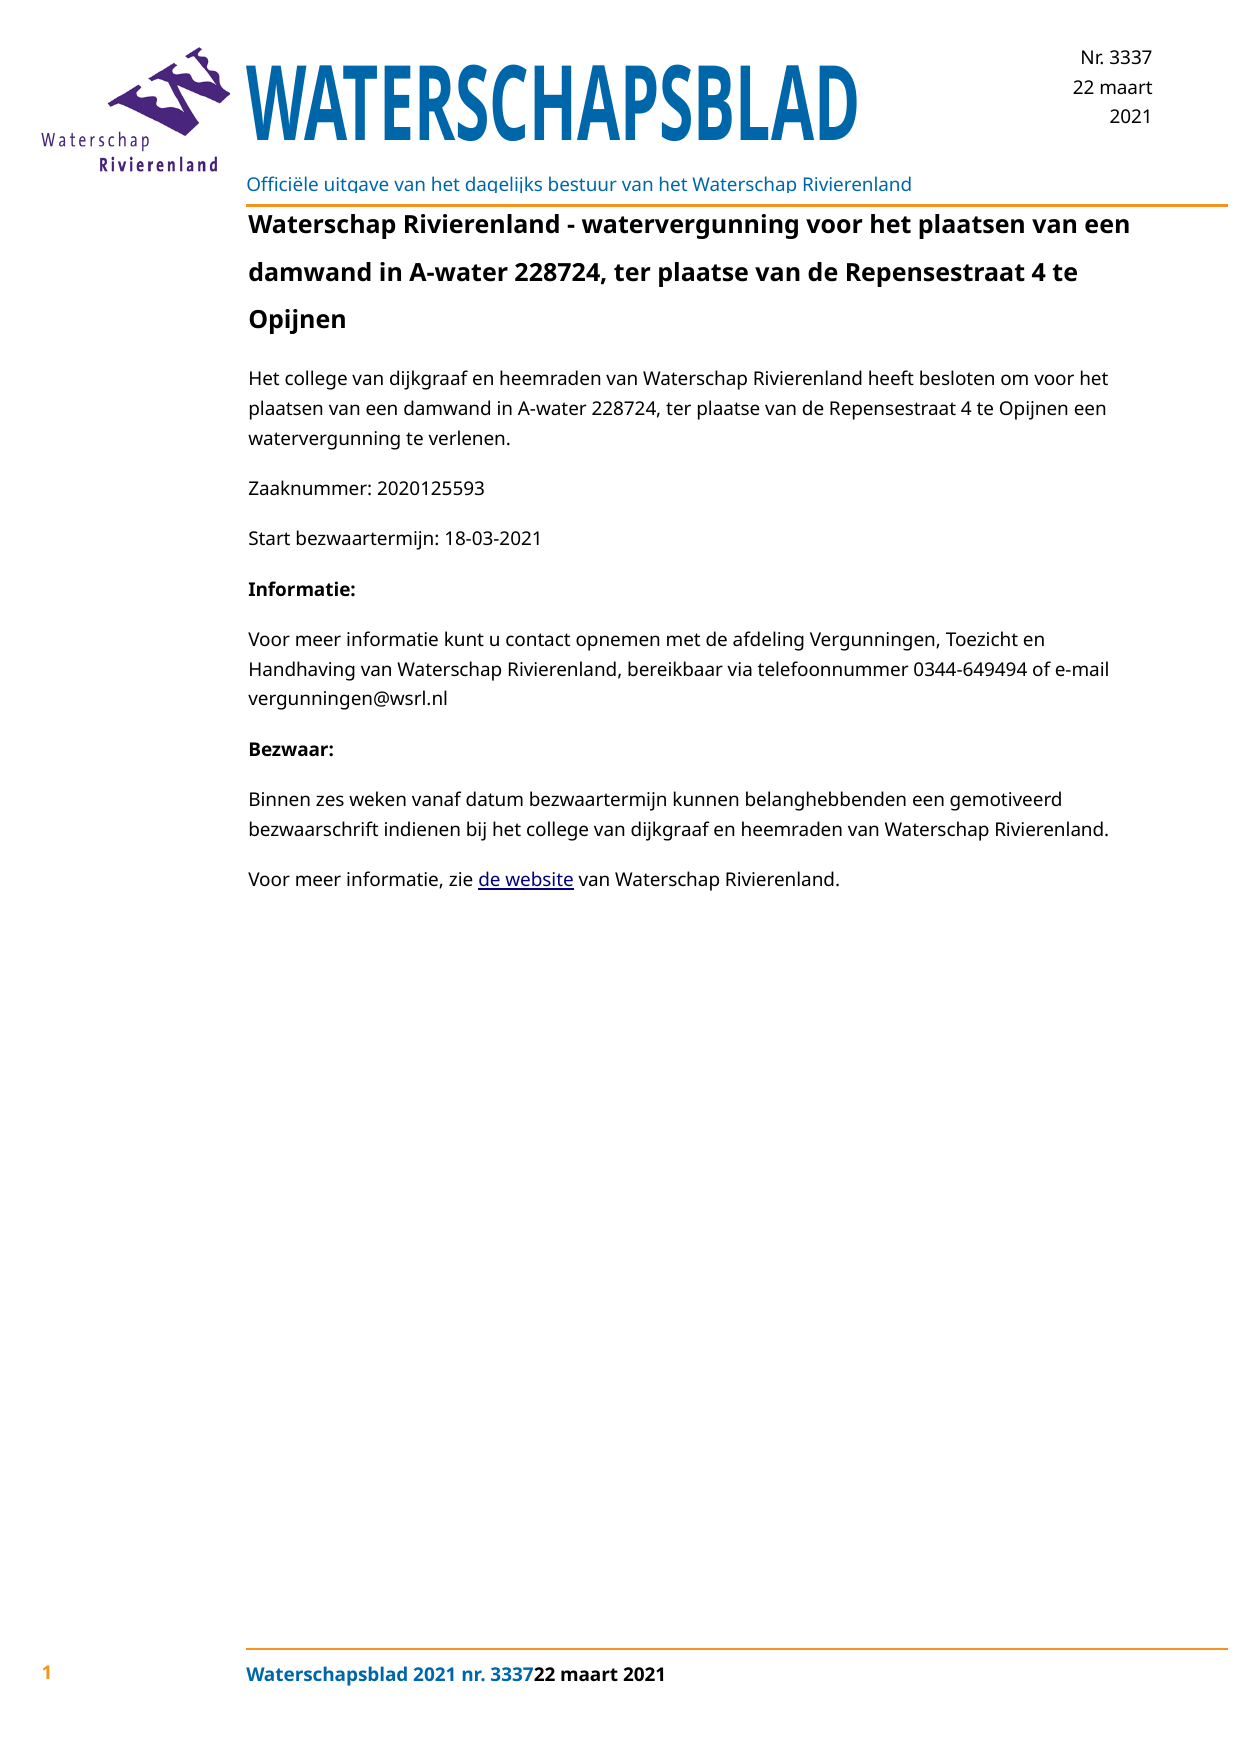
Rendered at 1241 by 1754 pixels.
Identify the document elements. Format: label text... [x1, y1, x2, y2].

text Waterschap Rivierenland - watervergunning voor het plaatsen van een damwand in A-water 228724, ter plaatse van de Repensestraat 4 te Opijnen [248, 207, 1152, 336]
text Voor meer informatie kunt u contact opnemen met de afdeling Vergunningen, Toezicht en Handhaving van Waterschap Rivierenland, bereikbaar via telefoonnummer 0344-649494 of e-mail vergunningen@wsrl.nl [248, 626, 1152, 711]
text Zaaknummer: 2020125593 [248, 475, 1152, 501]
picture [41, 47, 231, 172]
text Start bezwaartermijn: 18-03-2021 [248, 526, 1152, 551]
text Bezwaar: [248, 736, 1152, 762]
text Voor meer informatie, zie de website van Waterschap Rivierenland. [248, 866, 1152, 892]
text Het college van dijkgraaf en heemraden van Waterschap Rivierenland heeft besloten om voor het plaatsen van een damwand in A-water 228724, ter plaatse van de Repensestraat 4 te Opijnen een watervergunning te verlenen. [248, 366, 1152, 450]
text Informatie: [248, 576, 1152, 602]
text Binnen zes weken vanaf datum bezwaartermijn kunnen belanghebbenden een gemotiveerd bezwaarschrift indienen bij het college van dijkgraaf en heemraden van Waterschap Rivierenland. [248, 786, 1152, 842]
